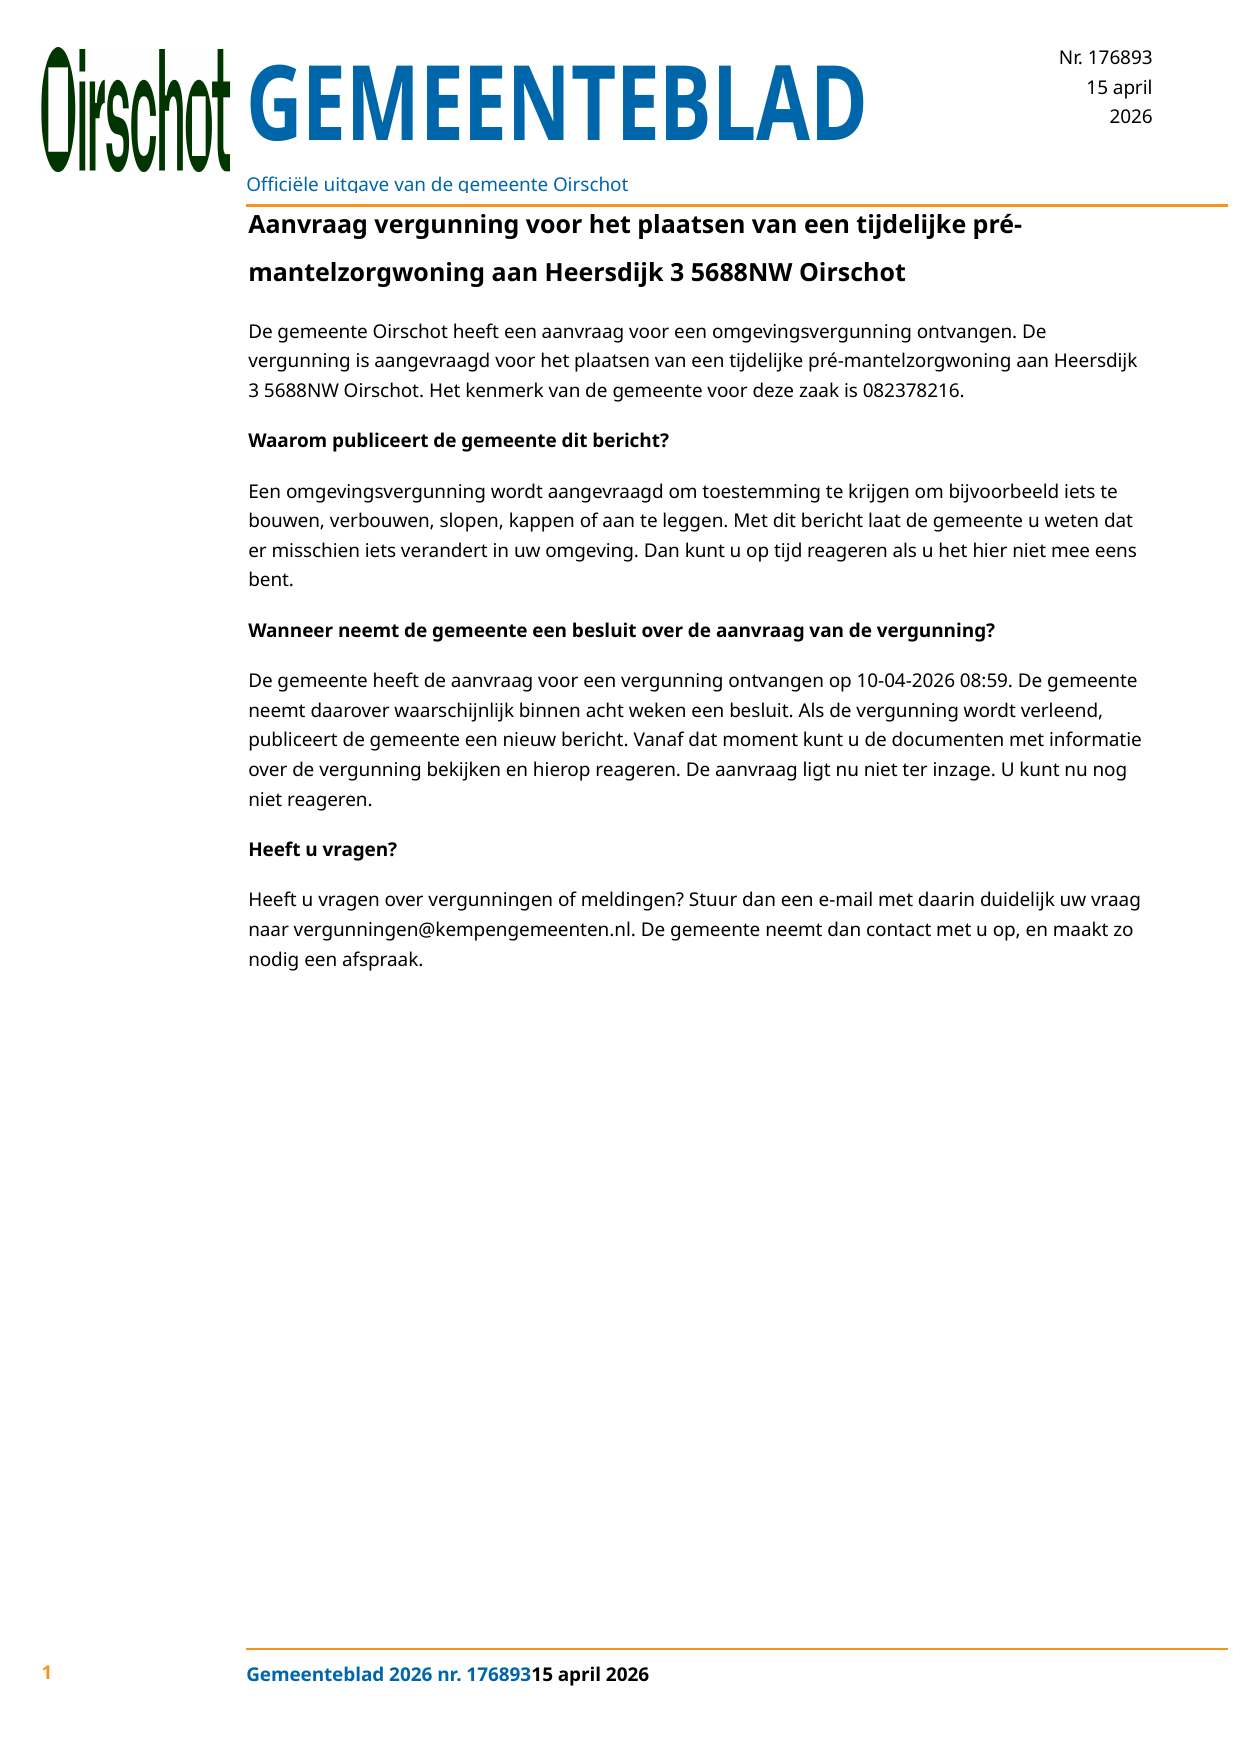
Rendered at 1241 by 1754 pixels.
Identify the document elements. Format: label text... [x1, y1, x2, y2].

picture [41, 47, 231, 172]
text Een omgevingsvergunning wordt aangevraagd om toestemming te krijgen om bijvoorbeeld iets te bouwen, verbouwen, slopen, kappen of aan te leggen. Met dit bericht laat de gemeente u weten dat er misschien iets verandert in uw omgeving. Dan kunt u op tijd reageren als u het hier niet mee eens bent. [248, 478, 1152, 592]
text Wanneer neemt de gemeente een besluit over de aanvraag van de vergunning? [248, 617, 1152, 643]
text Heeft u vragen over vergunningen of meldingen? Stuur dan een e-mail met daarin duidelijk uw vraag naar vergunningen@kempengemeenten.nl. De gemeente neemt dan contact met u op, en maakt zo nodig een afspraak. [248, 887, 1152, 972]
text Aanvraag vergunning voor het plaatsen van een tijdelijke pré-mantelzorgwoning aan Heersdijk 3 5688NW Oirschot [248, 207, 1152, 288]
text Heeft u vragen? [248, 836, 1152, 862]
text De gemeente Oirschot heeft een aanvraag voor een omgevingsvergunning ontvangen. De vergunning is aangevraagd voor het plaatsen van een tijdelijke pré-mantelzorgwoning aan Heersdijk 3 5688NW Oirschot. Het kenmerk van de gemeente voor deze zaak is 082378216. [248, 318, 1152, 403]
text Waarom publiceert de gemeente dit bericht? [248, 427, 1152, 453]
text De gemeente heeft de aanvraag voor een vergunning ontvangen op 10-04-2026 08:59. De gemeente neemt daarover waarschijnlijk binnen acht weken een besluit. Als de vergunning wordt verleend, publiceert de gemeente een nieuw bericht. Vanaf dat moment kunt u de documenten met informatie over de vergunning bekijken en hierop reageren. De aanvraag ligt nu niet ter inzage. U kunt nu nog niet reageren. [248, 667, 1152, 812]
